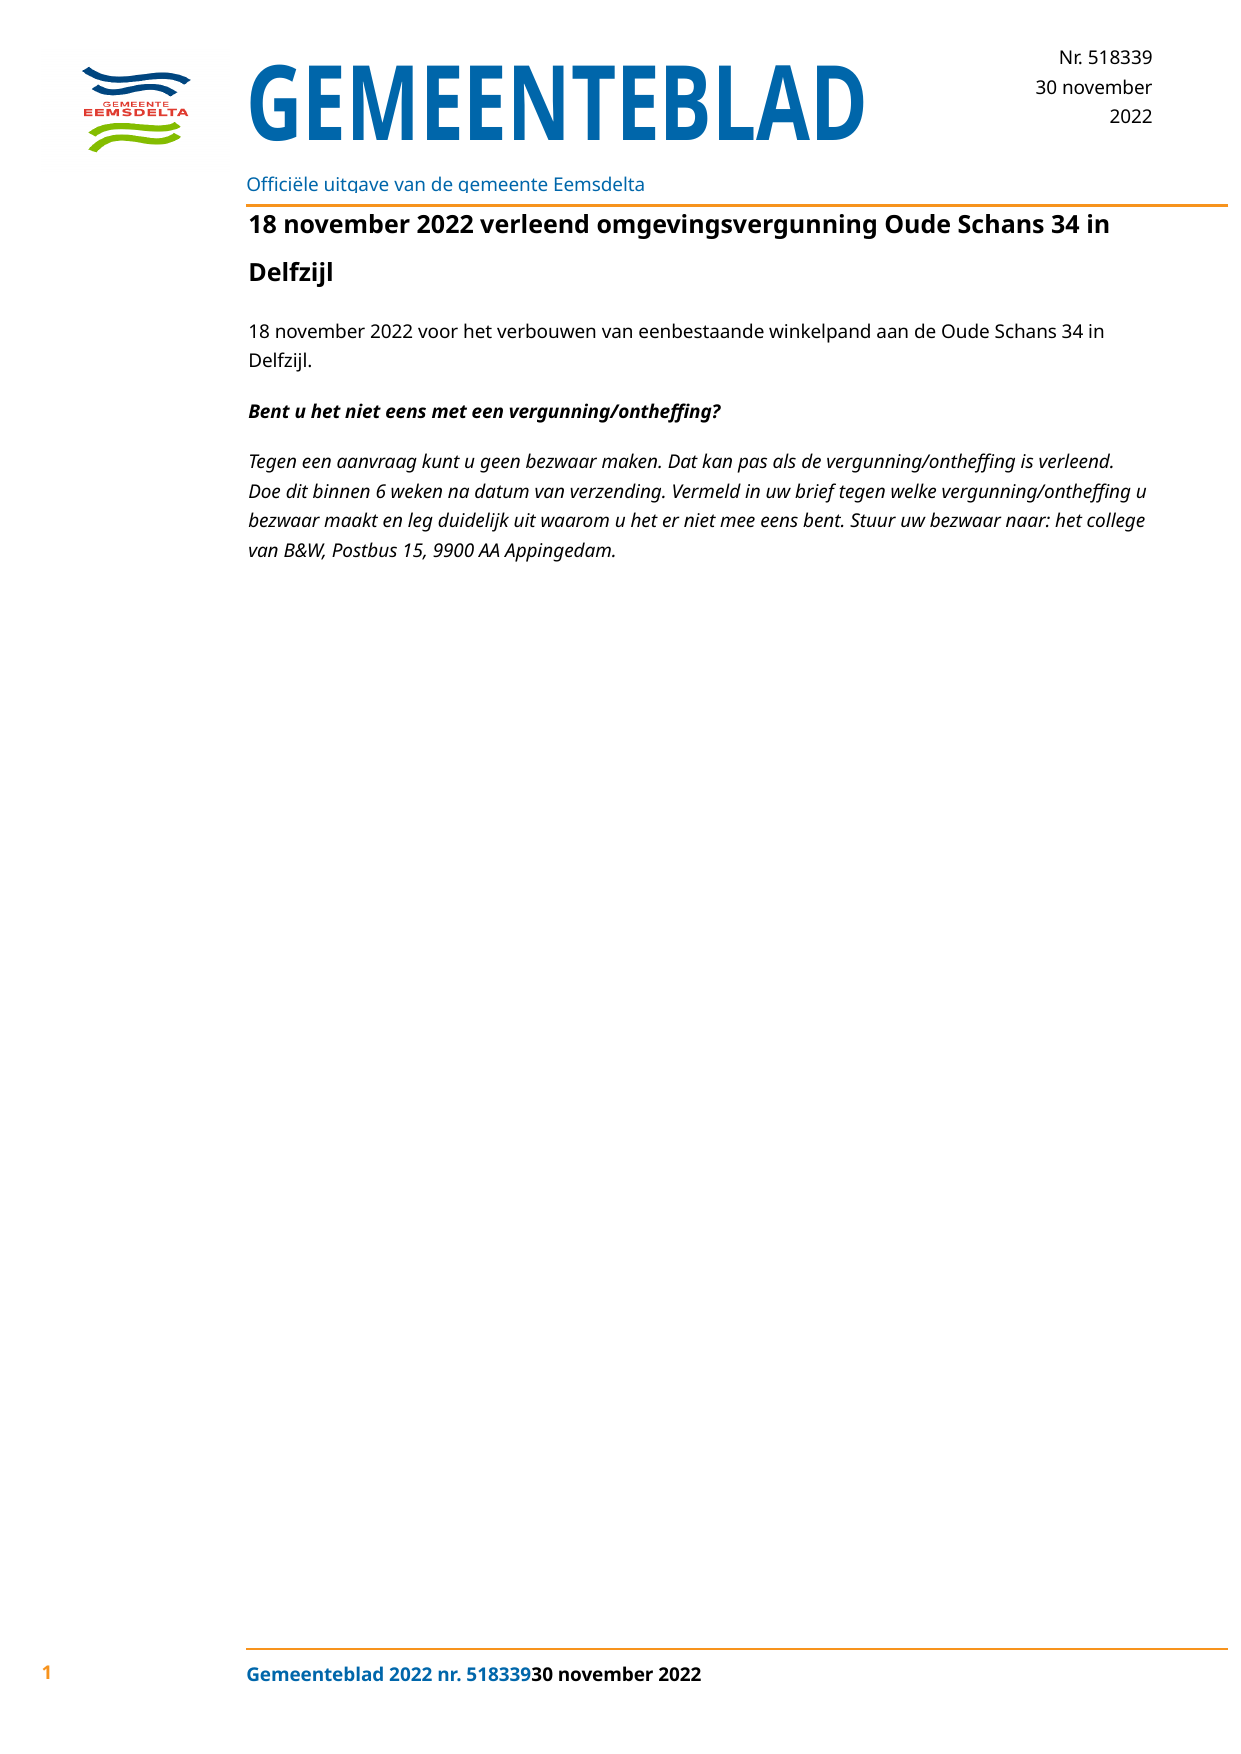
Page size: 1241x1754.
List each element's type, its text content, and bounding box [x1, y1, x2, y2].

picture [41, 47, 231, 172]
text Tegen een aanvraag kunt u geen bezwaar maken. Dat kan pas als de vergunning/ontheffing is verleend. Doe dit binnen 6 weken na datum van verzending. Vermeld in uw brief tegen welke vergunning/ontheffing u bezwaar maakt en leg duidelijk uit waarom u het er niet mee eens bent. Stuur uw bezwaar naar: het college van B&W, Postbus 15, 9900 AA Appingedam. [248, 448, 1152, 563]
text 18 november 2022 voor het verbouwen van eenbestaande winkelpand aan de Oude Schans 34 in Delfzijl. [248, 318, 1152, 373]
text Bent u het niet eens met een vergunning/ontheffing? [248, 398, 1152, 424]
text 18 november 2022 verleend omgevingsvergunning Oude Schans 34 in Delfzijl [248, 207, 1152, 288]
